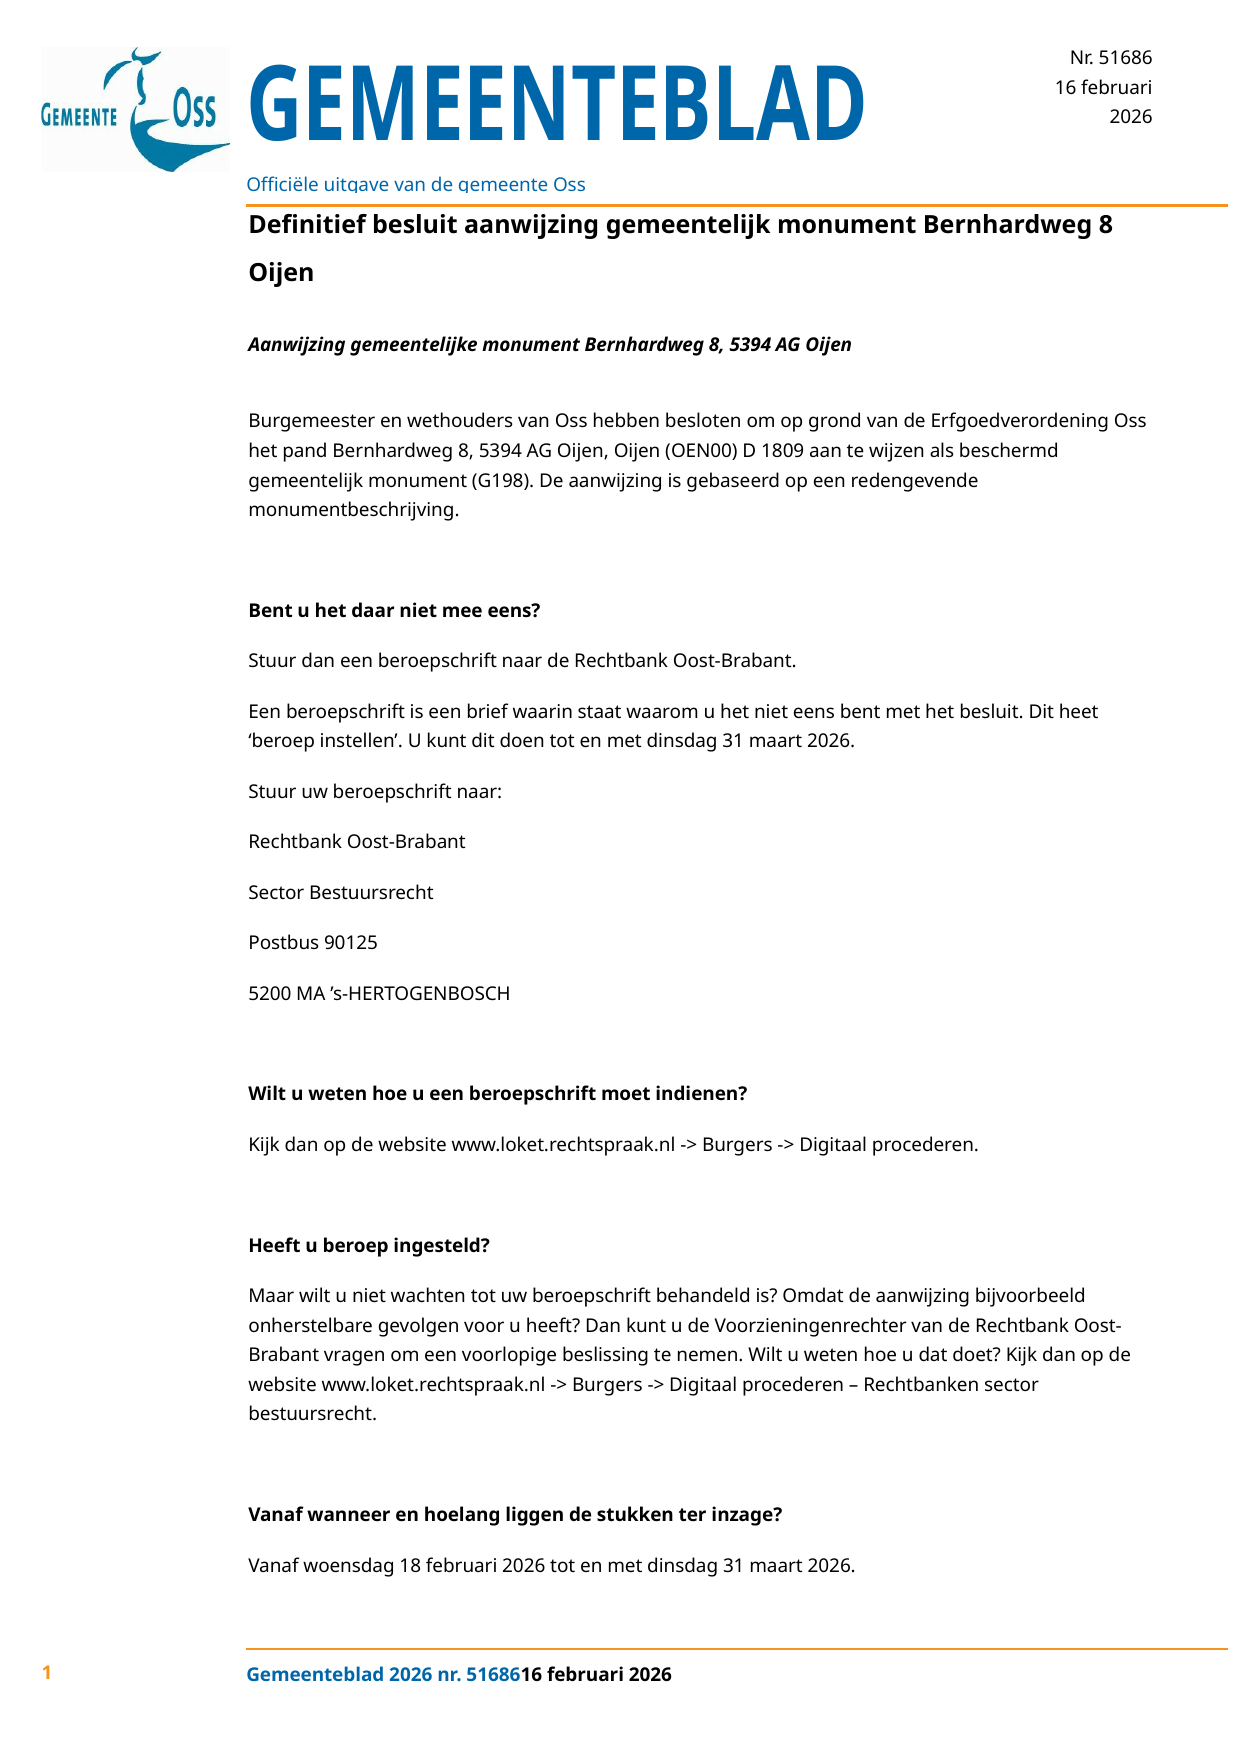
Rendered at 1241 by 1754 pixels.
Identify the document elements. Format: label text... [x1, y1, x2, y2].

text Vanaf wanneer en hoelang liggen de stukken ter inzage? [248, 1501, 1152, 1527]
text Stuur dan een beroepschrift naar de Rechtbank Oost-Brabant. [248, 648, 1152, 673]
text Een beroepschrift is een brief waarin staat waarom u het niet eens bent met het besluit. Dit heet ‘beroep instellen’. U kunt dit doen tot en met dinsdag 31 maart 2026. [248, 698, 1152, 753]
text Kijk dan op de website www.loket.rechtspraak.nl -> Burgers -> Digitaal procederen. [248, 1131, 1152, 1157]
text Definitief besluit aanwijzing gemeentelijk monument Bernhardweg 8 Oijen [248, 207, 1152, 288]
text Wilt u weten hoe u een beroepschrift moet indienen? [248, 1081, 1152, 1106]
text Heeft u beroep ingesteld? [248, 1232, 1152, 1257]
text Burgemeester en wethouders van Oss hebben besloten om op grond van de Erfgoedverordening Oss het pand Bernhardweg 8, 5394 AG Oijen, Oijen (OEN00) D 1809 aan te wijzen als beschermd gemeentelijk monument (G198). De aanwijzing is gebaseerd op een redengevende monumentbeschrijving. [248, 408, 1152, 522]
text Sector Bestuursrecht [248, 879, 1152, 904]
text Rechtbank Oost-Brabant [248, 828, 1152, 854]
picture [41, 47, 231, 172]
text Stuur uw beroepschrift naar: [248, 778, 1152, 804]
text Bent u het daar niet mee eens? [248, 597, 1152, 623]
text Postbus 90125 [248, 929, 1152, 955]
text Aanwijzing gemeentelijke monument Bernhardweg 8, 5394 AG Oijen [248, 331, 1152, 357]
text 5200 MA ’s-HERTOGENBOSCH [248, 980, 1152, 1005]
text Maar wilt u niet wachten tot uw beroepschrift behandeld is? Omdat de aanwijzing bijvoorbeeld onherstelbare gevolgen voor u heeft? Dan kunt u de Voorzieningenrechter van de Rechtbank Oost-Brabant vragen om een voorlopige beslissing te nemen. Wilt u weten hoe u dat doet? Kijk dan op de website www.loket.rechtspraak.nl -> Burgers -> Digitaal procederen – Rechtbanken sector bestuursrecht. [248, 1282, 1152, 1426]
text Vanaf woensdag 18 februari 2026 tot en met dinsdag 31 maart 2026. [248, 1552, 1152, 1577]
